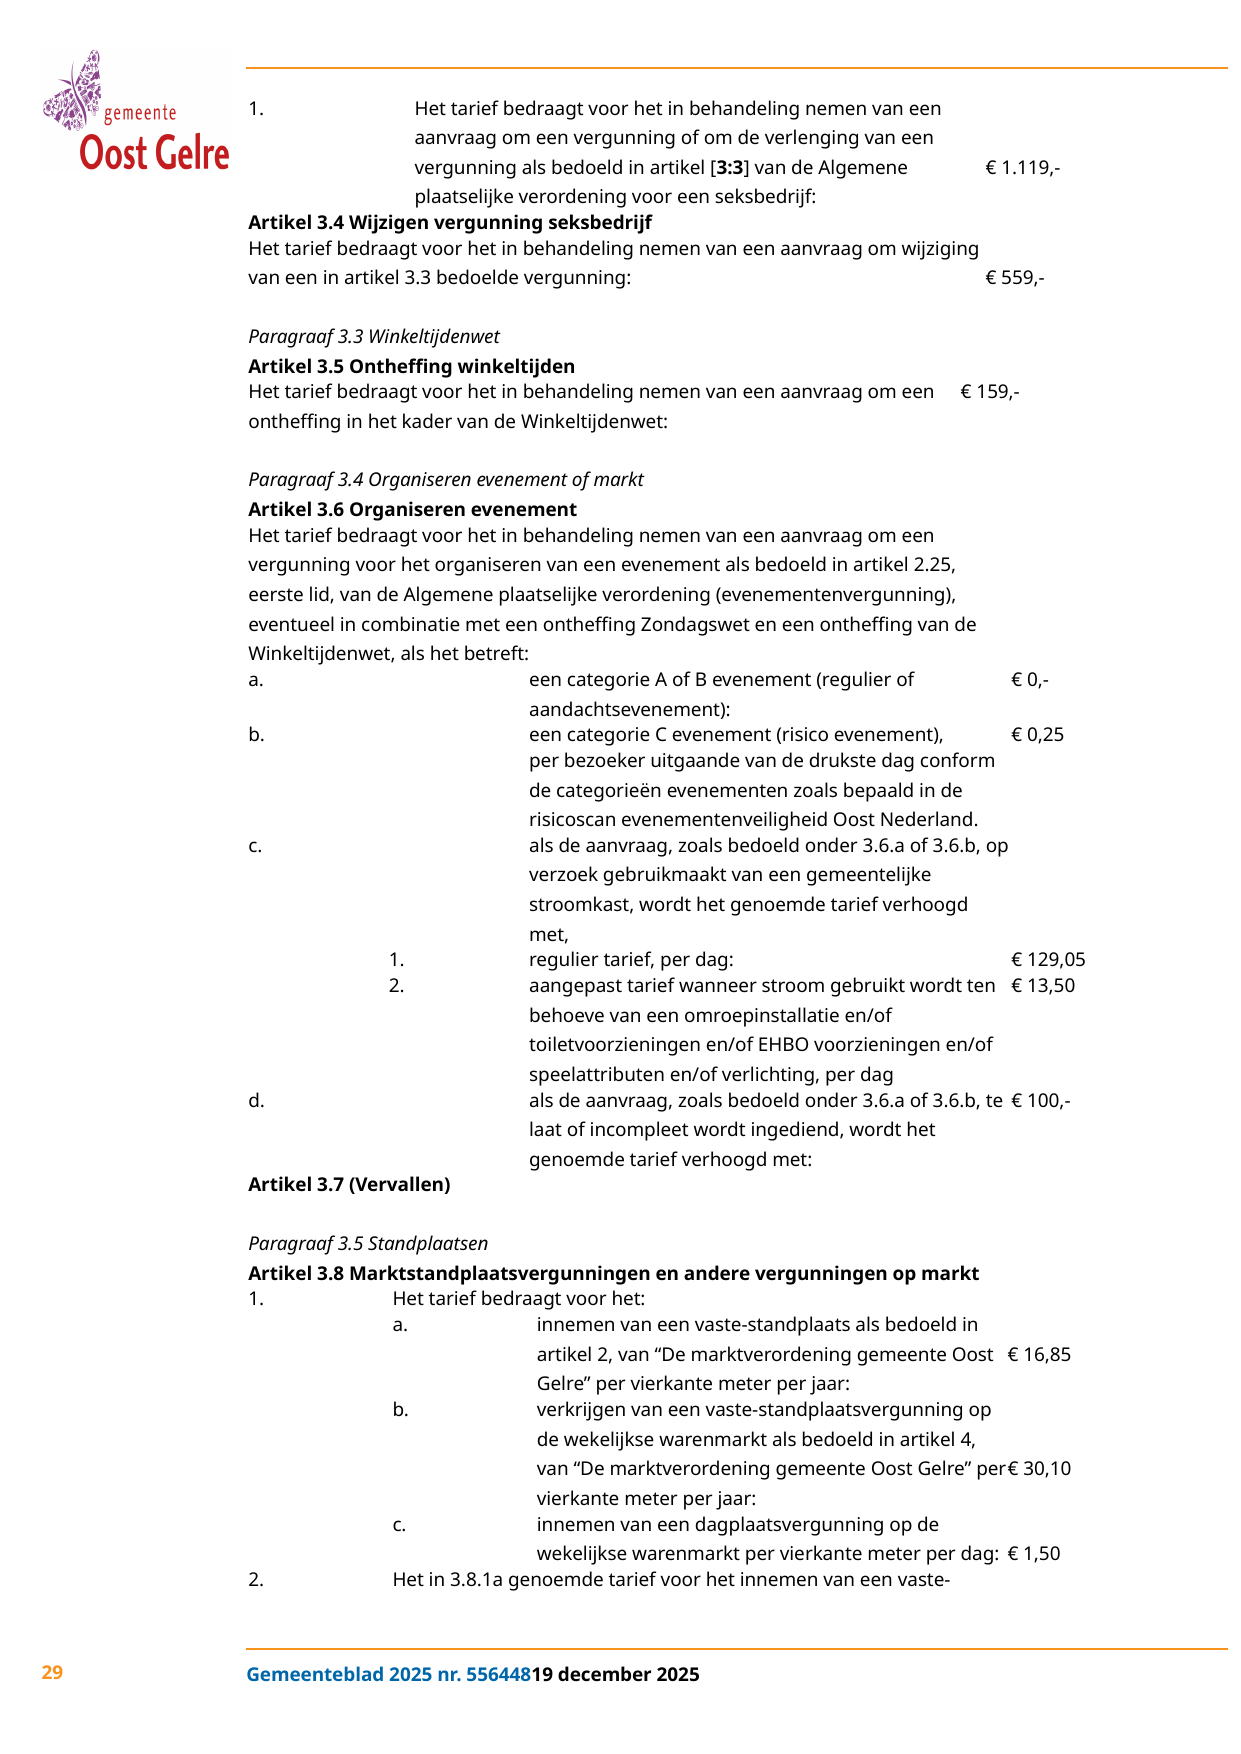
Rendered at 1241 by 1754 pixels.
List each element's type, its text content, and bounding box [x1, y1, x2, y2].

table_cell € 0,25 [1011, 721, 1152, 747]
table_cell c. [248, 832, 529, 947]
table_cell [1007, 1286, 1152, 1311]
table_cell innemen van een vaste-standplaats als bedoeld in artikel 2, van “De marktverordening gemeente Oost Gelre” per vierkante meter per jaar: [537, 1311, 1007, 1396]
table_cell [248, 747, 529, 832]
table_cell € 559,- [985, 235, 1152, 290]
table_cell a. [392, 1311, 537, 1396]
table_cell [1011, 832, 1152, 947]
table_cell 1. [248, 1286, 392, 1311]
table_cell als de aanvraag, zoals bedoeld onder 3.6.a of 3.6.b, op verzoek gebruikmaakt van een gemeentelijke stroomkast, wordt het genoemde tarief verhoogd met, [529, 832, 1011, 947]
table_cell 1. [248, 95, 414, 209]
table_cell Het tarief bedraagt voor het in behandeling nemen van een aanvraag om wijziging van een in artikel 3.3 bedoelde vergunning: [248, 235, 985, 290]
table_cell Artikel 3.4 Wijzigen vergunning seksbedrijf [248, 209, 985, 235]
table_header [956, 353, 1152, 378]
table_header Artikel 3.6 Organiseren evenement [248, 496, 1011, 522]
table_cell een categorie C evenement (risico evenement), [529, 721, 1011, 747]
text Paragraaf 3.3 Winkeltijdenwet [248, 323, 1152, 349]
table_cell € 16,85 [1007, 1311, 1152, 1396]
table_header Artikel 3.8 Marktstandplaatsvergunningen en andere vergunningen op markt [248, 1260, 1007, 1286]
table_cell verkrijgen van een vaste-standplaatsvergunning op de wekelijkse warenmarkt als bedoeld in artikel 4, van “De marktverordening gemeente Oost Gelre” per vierkante meter per jaar: [537, 1396, 1007, 1511]
table_cell [248, 1396, 392, 1511]
text Paragraaf 3.5 Standplaatsen [248, 1230, 1152, 1256]
table_cell a. [248, 666, 529, 721]
table_cell c. [392, 1511, 537, 1566]
table_cell [985, 209, 1152, 235]
table_cell Het tarief bedraagt voor het in behandeling nemen van een aanvraag om een vergunning of om de verlenging van een vergunning als bedoeld in artikel [3:3] van de Algemene plaatselijke verordening voor een seksbedrijf: [414, 95, 985, 209]
table_cell € 0,- [1011, 666, 1152, 721]
table_cell Artikel 3.7 (Vervallen) [248, 1172, 1011, 1197]
table_cell € 1,50 [1007, 1511, 1152, 1566]
table_header [1011, 496, 1152, 522]
table_cell € 159,- [956, 379, 1152, 434]
table_cell € 30,10 [1007, 1396, 1152, 1511]
table_cell aangepast tarief wanneer stroom gebruikt wordt ten behoeve van een omroepinstallatie en/of toiletvoorzieningen en/of EHBO voorzieningen en/of speelattributen en/of verlichting, per dag [529, 972, 1011, 1087]
table_header Artikel 3.5 Ontheffing winkeltijden [248, 353, 956, 378]
text Paragraaf 3.4 Organiseren evenement of markt [248, 467, 1152, 492]
table_cell Het tarief bedraagt voor het in behandeling nemen van een aanvraag om een ontheffing in het kader van de Winkeltijdenwet: [248, 379, 956, 434]
table_cell b. [392, 1396, 537, 1511]
table_cell als de aanvraag, zoals bedoeld onder 3.6.a of 3.6.b, te laat of incompleet wordt ingediend, wordt het genoemde tarief verhoogd met: [529, 1087, 1011, 1172]
table_cell € 100,- [1011, 1087, 1152, 1172]
table_header [1007, 1260, 1152, 1286]
table_cell [1011, 522, 1152, 666]
table_cell [248, 972, 388, 1087]
table_cell Het in 3.8.1a genoemde tarief voor het innemen van een vaste- [392, 1566, 1007, 1592]
table_cell [1011, 1172, 1152, 1197]
table_cell b. [248, 721, 529, 747]
table_cell regulier tarief, per dag: [529, 947, 1011, 972]
picture [41, 47, 231, 172]
table_cell per bezoeker uitgaande van de drukste dag conform de categorieën evenementen zoals bepaald in de risicoscan evenementenveiligheid Oost Nederland. [529, 747, 1011, 832]
table_cell Het tarief bedraagt voor het: [392, 1286, 1007, 1311]
table_cell [1011, 747, 1152, 832]
table_cell 2. [389, 972, 529, 1087]
table_cell € 1.119,- [985, 95, 1152, 209]
table_cell innemen van een dagplaatsvergunning op de wekelijkse warenmarkt per vierkante meter per dag: [537, 1511, 1007, 1566]
table_cell € 13,50 [1011, 972, 1152, 1087]
table_cell Het tarief bedraagt voor het in behandeling nemen van een aanvraag om een vergunning voor het organiseren van een evenement als bedoeld in artikel 2.25, eerste lid, van de Algemene plaatselijke verordening (evenementenvergunning), eventueel in combinatie met een ontheffing Zondagswet en een ontheffing van de Winkeltijdenwet, als het betreft: [248, 522, 1011, 666]
table_cell 1. [389, 947, 529, 972]
table_cell een categorie A of B evenement (regulier of aandachtsevenement): [529, 666, 1011, 721]
table_cell d. [248, 1087, 529, 1172]
table_cell [248, 1311, 392, 1396]
table_cell [248, 947, 388, 972]
table_cell [1007, 1566, 1152, 1592]
table_cell 2. [248, 1566, 392, 1592]
table_cell [248, 1511, 392, 1566]
table_cell € 129,05 [1011, 947, 1152, 972]
